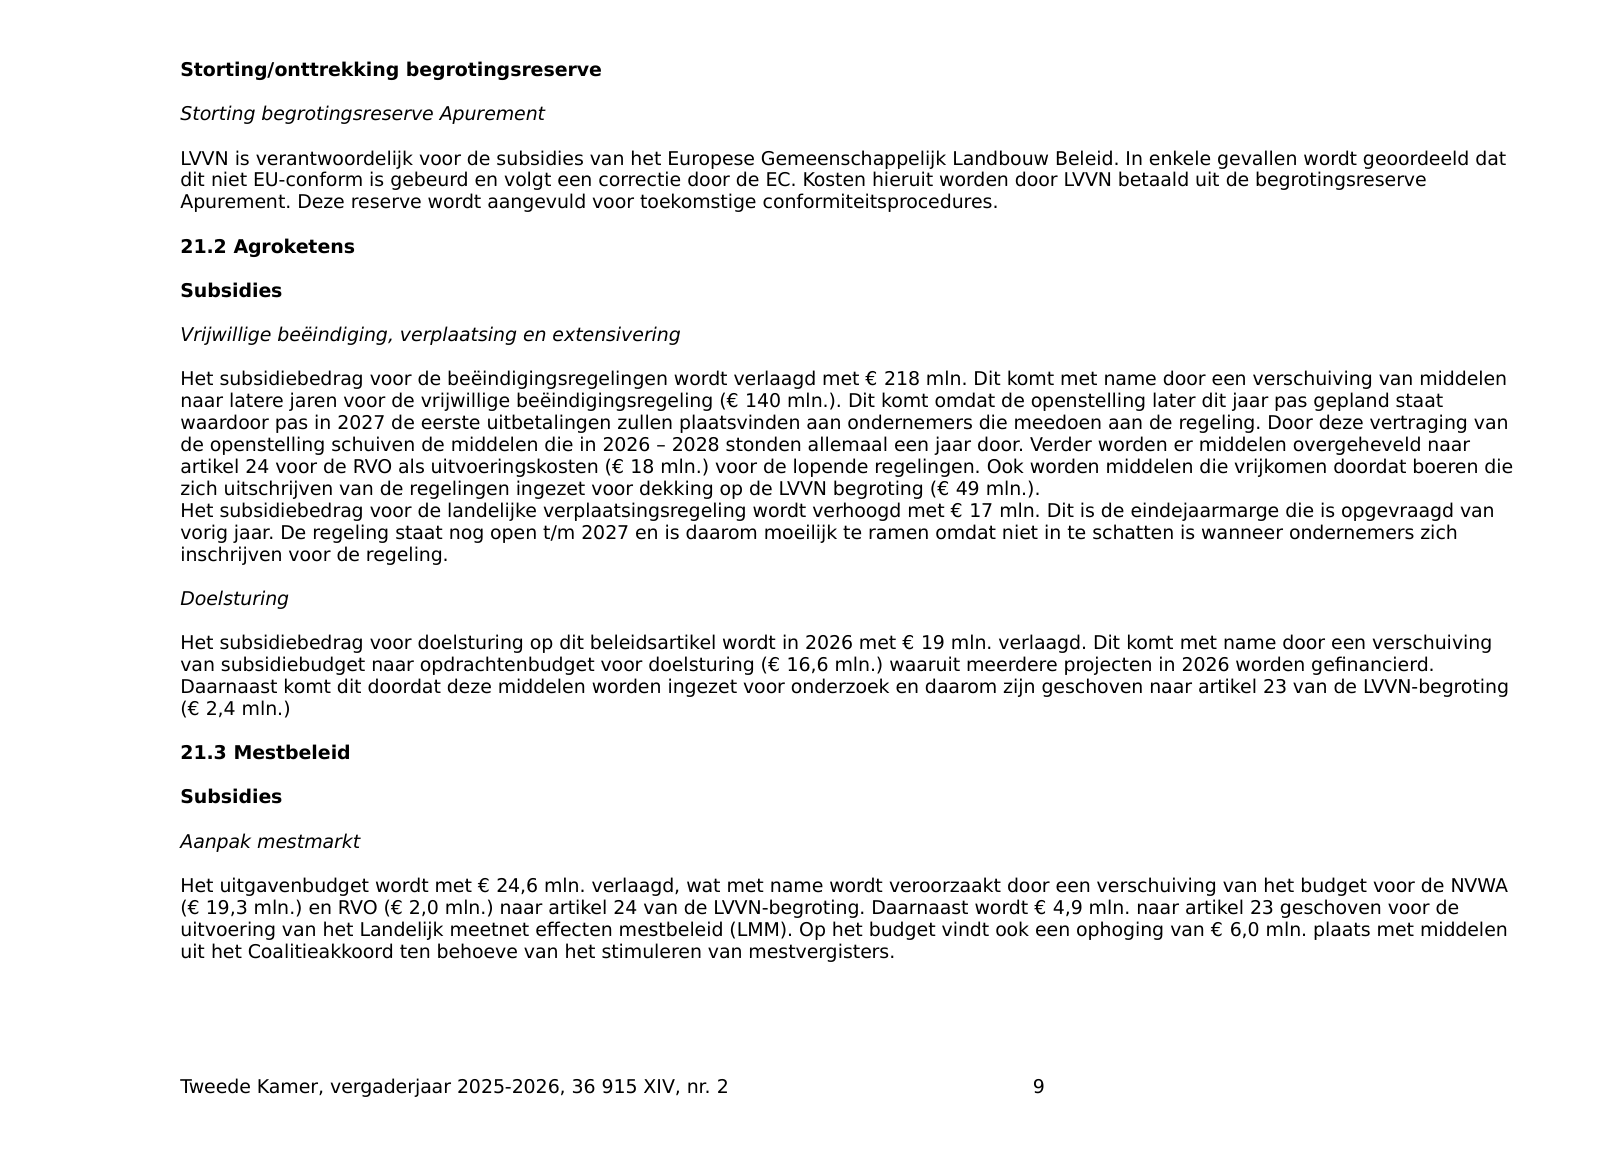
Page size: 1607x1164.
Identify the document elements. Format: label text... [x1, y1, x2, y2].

subtitle Storting/onttrekking begrotingsreserve [180, 59, 1529, 81]
text Het uitgavenbudget wordt met € 24,6 mln. verlaagd, wat met name wordt veroorzaakt door een verschuiving van het budget voor de NVWA (€ 19,3 mln.) en RVO (€ 2,0 mln.) naar artikel 24 van de LVVN-begroting. Daarnaast wordt € 4,9 mln. naar artikel 23 geschoven voor de uitvoering van het Landelijk meetnet effecten mestbeleid (LMM). Op het budget vindt ook een ophoging van € 6,0 mln. plaats met middelen uit het Coalitieakkoord ten behoeve van het stimuleren van mestvergisters. [180, 875, 1529, 963]
text Het subsidiebedrag voor de beëindigingsregelingen wordt verlaagd met € 218 mln. Dit komt met name door een verschuiving van middelen naar latere jaren voor de vrijwillige beëindigingsregeling (€ 140 mln.). Dit komt omdat de openstelling later dit jaar pas gepland staat waardoor pas in 2027 de eerste uitbetalingen zullen plaatsvinden aan ondernemers die meedoen aan de regeling. Door deze vertraging van de openstelling schuiven de middelen die in 2026 – 2028 stonden allemaal een jaar door. Verder worden er middelen overgeheveld naar artikel 24 voor de RVO als uitvoeringskosten (€ 18 mln.) voor de lopende regelingen. Ook worden middelen die vrijkomen doordat boeren die zich uitschrijven van de regelingen ingezet voor dekking op de LVVN begroting (€ 49 mln.). [180, 368, 1529, 500]
text LVVN is verantwoordelijk voor de subsidies van het Europese Gemeenschappelijk Landbouw Beleid. In enkele gevallen wordt geoordeeld dat dit niet EU-conform is gebeurd en volgt een correctie door de EC. Kosten hieruit worden door LVVN betaald uit de begrotingsreserve Apurement. Deze reserve wordt aangevuld voor toekomstige conformiteitsprocedures. [180, 147, 1529, 213]
subtitle Vrijwillige beëindiging, verplaatsing en extensivering [180, 324, 1529, 346]
subtitle Subsidies [180, 786, 1529, 808]
subtitle 21.2 Agroketens [180, 236, 1529, 257]
text Het subsidiebedrag voor de landelijke verplaatsingsregeling wordt verhoogd met € 17 mln. Dit is de eindejaarmarge die is opgevraagd van vorig jaar. De regeling staat nog open t/m 2027 en is daarom moeilijk te ramen omdat niet in te schatten is wanneer ondernemers zich inschrijven voor de regeling. [180, 500, 1529, 566]
subtitle Subsidies [180, 280, 1529, 302]
text Het subsidiebedrag voor doelsturing op dit beleidsartikel wordt in 2026 met € 19 mln. verlaagd. Dit komt met name door een verschuiving van subsidiebudget naar opdrachtenbudget voor doelsturing (€ 16,6 mln.) waaruit meerdere projecten in 2026 worden gefinancierd. Daarnaast komt dit doordat deze middelen worden ingezet voor onderzoek en daarom zijn geschoven naar artikel 23 van de LVVN-begroting (€ 2,4 mln.) [180, 632, 1529, 720]
subtitle Aanpak mestmarkt [180, 831, 1529, 853]
subtitle 21.3 Mestbeleid [180, 742, 1529, 764]
subtitle Doelsturing [180, 588, 1529, 610]
subtitle Storting begrotingsreserve Apurement [180, 103, 1529, 125]
